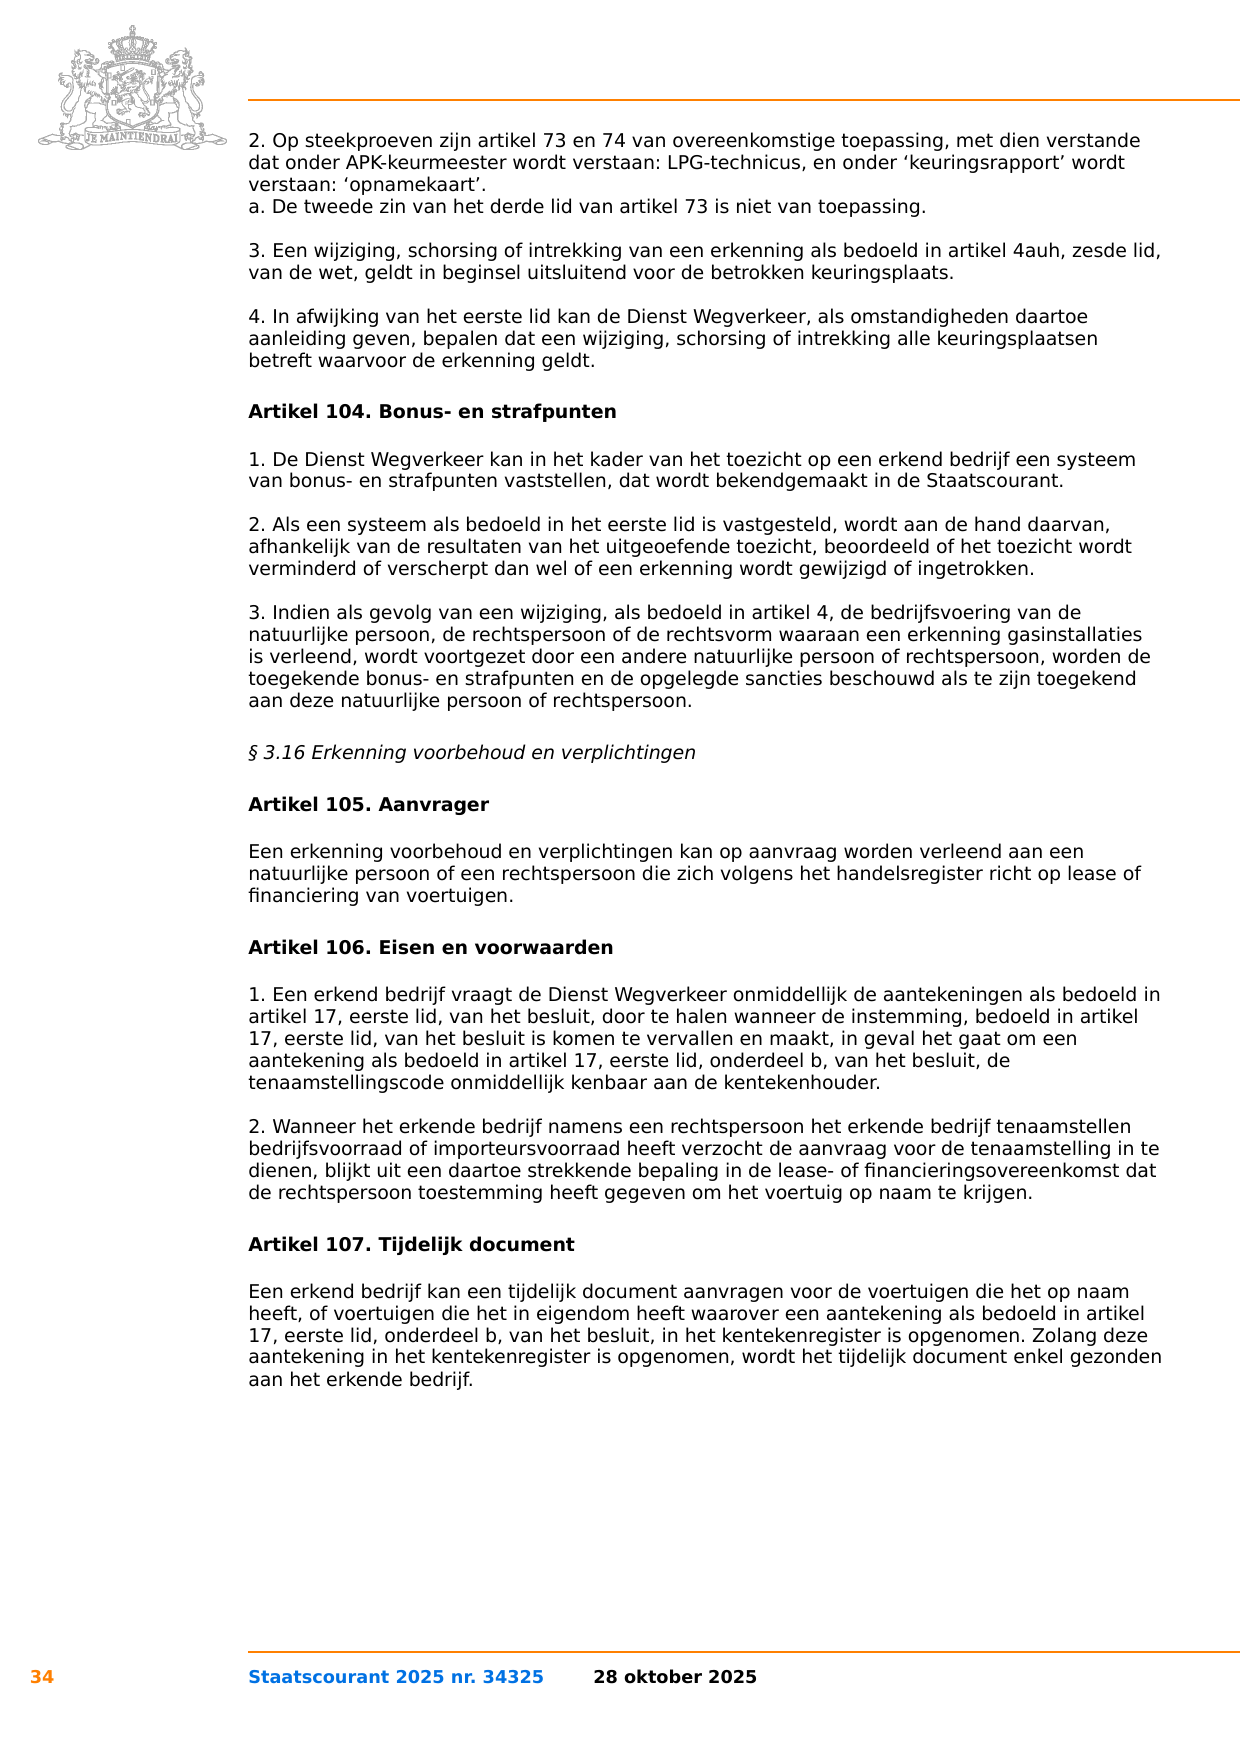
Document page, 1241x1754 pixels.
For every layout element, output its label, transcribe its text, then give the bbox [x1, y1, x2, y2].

subtitle § 3.16 Erkenning voorbehoud en verplichtingen [248, 742, 1163, 764]
text 4. In afwijking van het eerste lid kan de Dienst Wegverkeer, als omstandigheden daartoe aanleiding geven, bepalen dat een wijziging, schorsing of intrekking alle keuringsplaatsen betreft waarvoor de erkenning geldt. [248, 306, 1163, 371]
subtitle Artikel 105. Aanvrager [248, 794, 1163, 816]
picture [38, 25, 227, 150]
subtitle Artikel 106. Eisen en voorwaarden [248, 937, 1163, 959]
text 3. Een wijziging, schorsing of intrekking van een erkenning als bedoeld in artikel 4auh, zesde lid, van de wet, geldt in beginsel uitsluitend voor de betrokken keuringsplaats. [248, 240, 1163, 284]
text a. De tweede zin van het derde lid van artikel 73 is niet van toepassing. [248, 196, 1163, 218]
subtitle Artikel 104. Bonus- en strafpunten [248, 401, 1163, 423]
text 1. De Dienst Wegverkeer kan in het kader van het toezicht op een erkend bedrijf een systeem van bonus- en strafpunten vaststellen, dat wordt bekendgemaakt in de Staatscourant. [248, 448, 1163, 492]
subtitle Artikel 107. Tijdelijk document [248, 1233, 1163, 1256]
text 2. Wanneer het erkende bedrijf namens een rechtspersoon het erkende bedrijf tenaamstellen bedrijfsvoorraad of importeursvoorraad heeft verzocht de aanvraag voor de tenaamstelling in te dienen, blijkt uit een daartoe strekkende bepaling in de lease- of financieringsovereenkomst dat de rechtspersoon toestemming heeft gegeven om het voertuig op naam te krijgen. [248, 1116, 1163, 1203]
text 3. Indien als gevolg van een wijziging, als bedoeld in artikel 4, de bedrijfsvoering van de natuurlijke persoon, de rechtspersoon of de rechtsvorm waaraan een erkenning gasinstallaties is verleend, wordt voortgezet door een andere natuurlijke persoon of rechtspersoon, worden de toegekende bonus- en strafpunten en de opgelegde sancties beschouwd als te zijn toegekend aan deze natuurlijke persoon of rechtspersoon. [248, 602, 1163, 712]
text Een erkenning voorbehoud en verplichtingen kan op aanvraag worden verleend aan een natuurlijke persoon of een rechtspersoon die zich volgens het handelsregister richt op lease of financiering van voertuigen. [248, 841, 1163, 907]
text Een erkend bedrijf kan een tijdelijk document aanvragen voor de voertuigen die het op naam heeft, of voertuigen die het in eigendom heeft waarover een aantekening als bedoeld in artikel 17, eerste lid, onderdeel b, van het besluit, in het kentekenregister is opgenomen. Zolang deze aantekening in het kentekenregister is opgenomen, wordt het tijdelijk document enkel gezonden aan het erkende bedrijf. [248, 1281, 1163, 1390]
text 2. Als een systeem als bedoeld in het eerste lid is vastgesteld, wordt aan de hand daarvan, afhankelijk van de resultaten van het uitgeoefende toezicht, beoordeeld of het toezicht wordt verminderd of verscherpt dan wel of een erkenning wordt gewijzigd of ingetrokken. [248, 514, 1163, 580]
text 1. Een erkend bedrijf vraagt de Dienst Wegverkeer onmiddellijk de aantekeningen als bedoeld in artikel 17, eerste lid, van het besluit, door te halen wanneer de instemming, bedoeld in artikel 17, eerste lid, van het besluit is komen te vervallen en maakt, in geval het gaat om een aantekening als bedoeld in artikel 17, eerste lid, onderdeel b, van het besluit, de tenaamstellingscode onmiddellijk kenbaar aan de kentekenhouder. [248, 984, 1163, 1094]
text 2. Op steekproeven zijn artikel 73 en 74 van overeenkomstige toepassing, met dien verstande dat onder APK-keurmeester wordt verstaan: LPG-technicus, en onder ‘keuringsrapport’ wordt verstaan: ‘opnamekaart’. [248, 130, 1163, 196]
